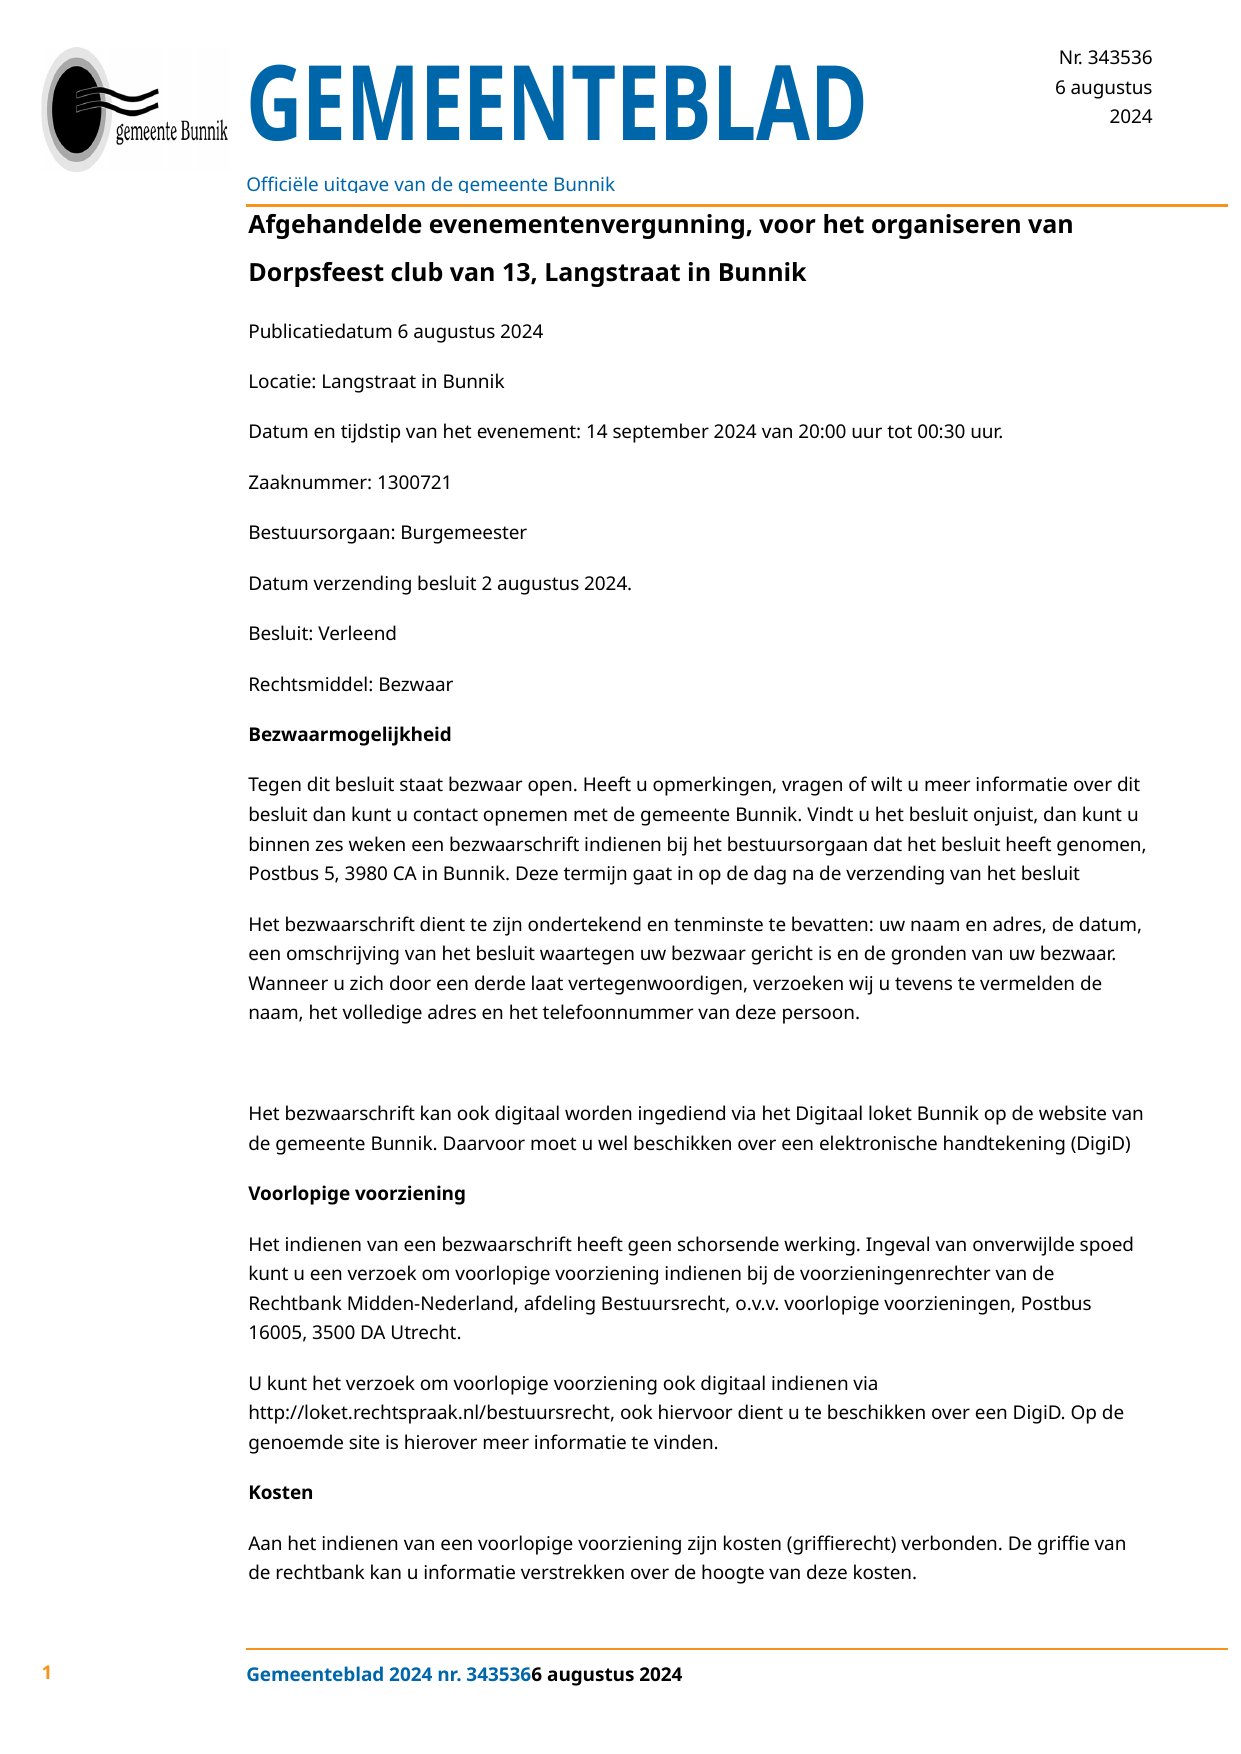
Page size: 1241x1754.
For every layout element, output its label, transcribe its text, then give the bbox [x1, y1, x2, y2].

text Het indienen van een bezwaarschrift heeft geen schorsende werking. Ingeval van onverwijlde spoed kunt u een verzoek om voorlopige voorziening indienen bij de voorzieningenrechter van de Rechtbank Midden-Nederland, afdeling Bestuursrecht, o.v.v. voorlopige voorzieningen, Postbus 16005, 3500 DA Utrecht. [248, 1231, 1152, 1345]
text Datum verzending besluit 2 augustus 2024. [248, 570, 1152, 596]
text Bezwaarmogelijkheid [248, 721, 1152, 747]
text Datum en tijdstip van het evenement: 14 september 2024 van 20:00 uur tot 00:30 uur. [248, 419, 1152, 444]
text Het bezwaarschrift kan ook digitaal worden ingediend via het Digitaal loket Bunnik op de website van de gemeente Bunnik. Daarvoor moet u wel beschikken over een elektronische handtekening (DigiD) [248, 1100, 1152, 1156]
text Aan het indienen van een voorlopige voorziening zijn kosten (griffierecht) verbonden. De griffie van de rechtbank kan u informatie verstrekken over de hoogte van deze kosten. [248, 1530, 1152, 1585]
text Bestuursorgaan: Burgemeester [248, 519, 1152, 545]
picture [41, 47, 231, 172]
text Rechtsmiddel: Bezwaar [248, 671, 1152, 697]
text Voorlopige voorziening [248, 1180, 1152, 1206]
text Afgehandelde evenementenvergunning, voor het organiseren van Dorpsfeest club van 13, Langstraat in Bunnik [248, 207, 1152, 288]
text Het bezwaarschrift dient te zijn ondertekend en tenminste te bevatten: uw naam en adres, de datum, een omschrijving van het besluit waartegen uw bezwaar gericht is en de gronden van uw bezwaar. Wanneer u zich door een derde laat vertegenwoordigen, verzoeken wij u tevens te vermelden de naam, het volledige adres en het telefoonnummer van deze persoon. [248, 911, 1152, 1025]
text Besluit: Verleend [248, 620, 1152, 646]
text Locatie: Langstraat in Bunnik [248, 368, 1152, 394]
text Kosten [248, 1479, 1152, 1505]
text Tegen dit besluit staat bezwaar open. Heeft u opmerkingen, vragen of wilt u meer informatie over dit besluit dan kunt u contact opnemen met de gemeente Bunnik. Vindt u het besluit onjuist, dan kunt u binnen zes weken een bezwaarschrift indienen bij het bestuursorgaan dat het besluit heeft genomen, Postbus 5, 3980 CA in Bunnik. Deze termijn gaat in op de dag na de verzending van het besluit [248, 772, 1152, 886]
text Zaaknummer: 1300721 [248, 469, 1152, 495]
text U kunt het verzoek om voorlopige voorziening ook digitaal indienen via http://loket.rechtspraak.nl/bestuursrecht, ook hiervoor dient u te beschikken over een DigiD. Op de genoemde site is hierover meer informatie te vinden. [248, 1370, 1152, 1455]
text Publicatiedatum 6 augustus 2024 [248, 318, 1152, 344]
